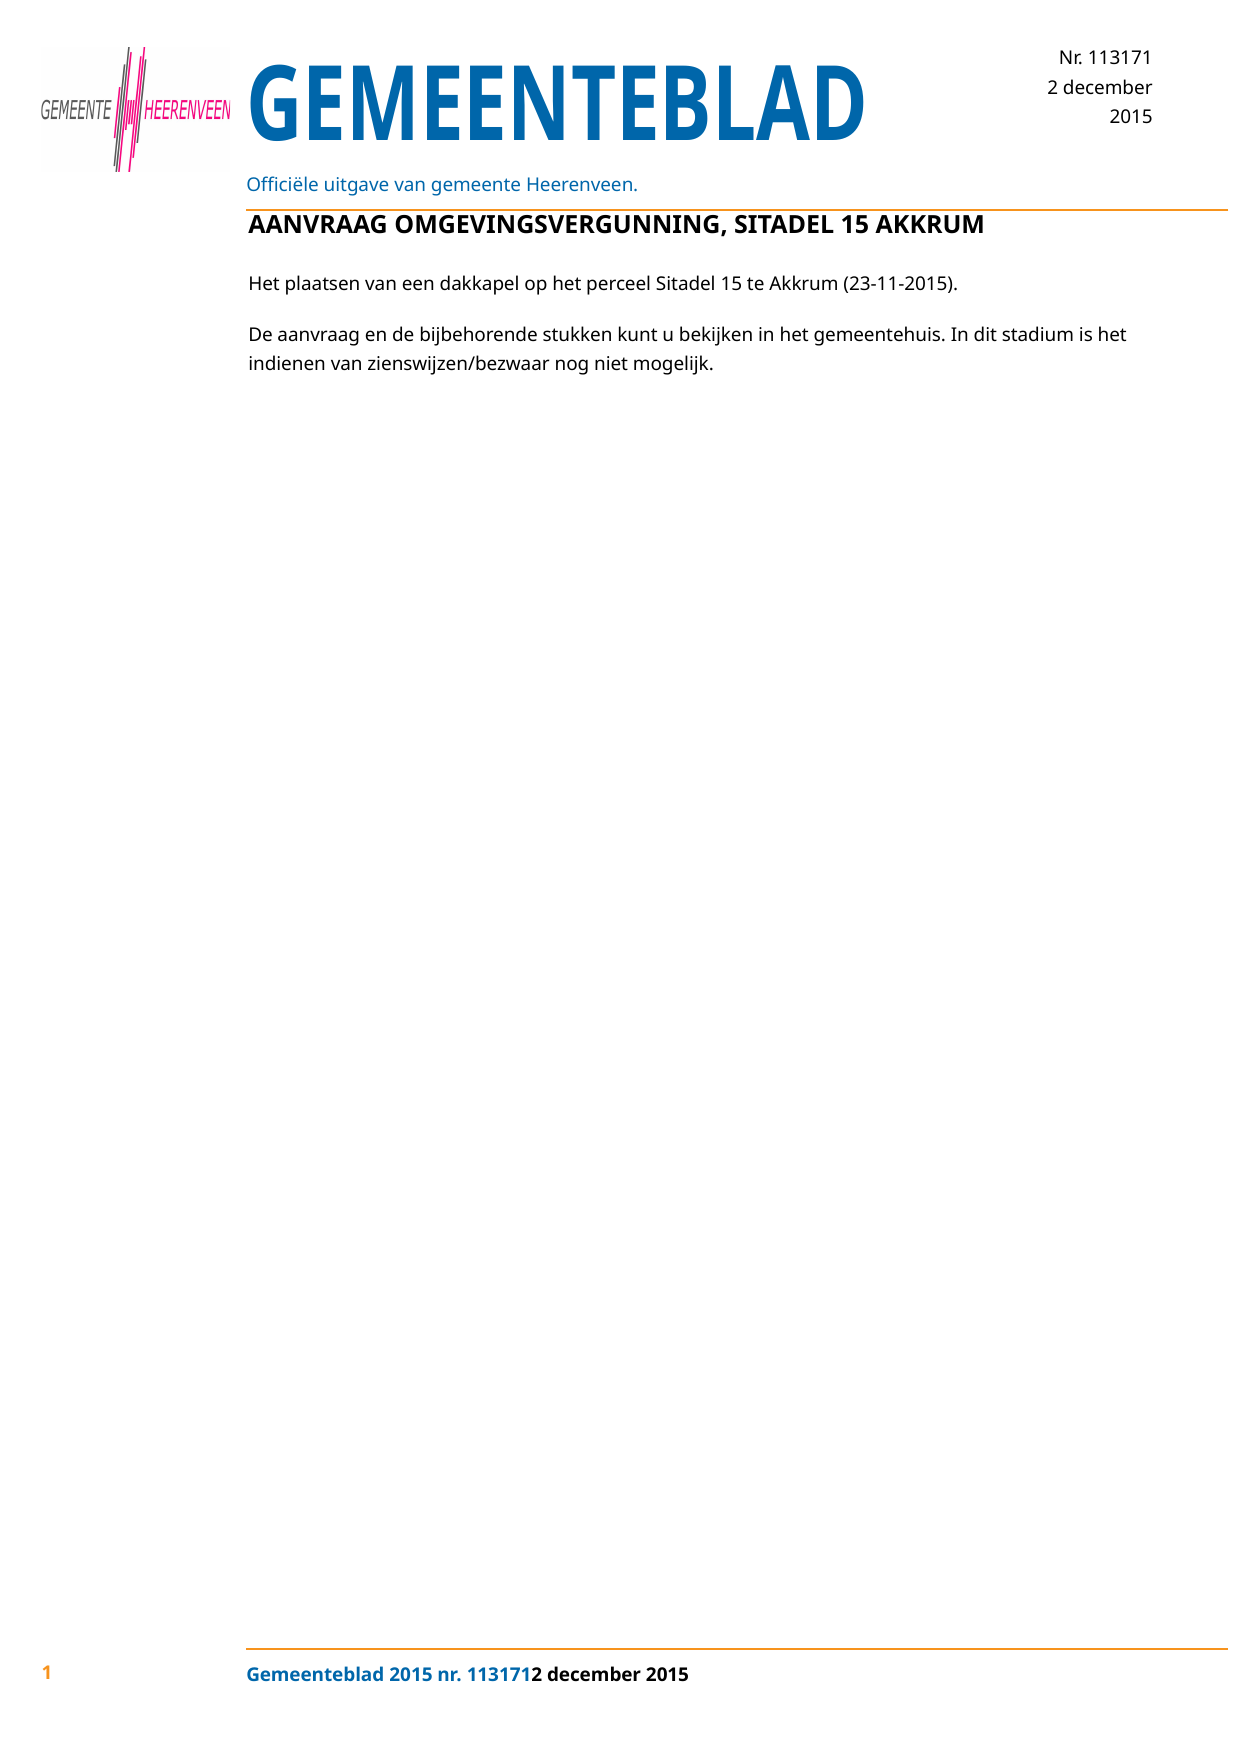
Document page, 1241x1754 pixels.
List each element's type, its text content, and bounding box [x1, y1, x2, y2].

text AANVRAAG OMGEVINGSVERGUNNING, SITADEL 15 AKKRUM [248, 211, 1152, 241]
picture [41, 47, 231, 172]
text De aanvraag en de bijbehorende stukken kunt u bekijken in het gemeentehuis. In dit stadium is het indienen van zienswijzen/bezwaar nog niet mogelijk. [248, 321, 1152, 376]
text Het plaatsen van een dakkapel op het perceel Sitadel 15 te Akkrum (23-11-2015). [248, 270, 1152, 296]
